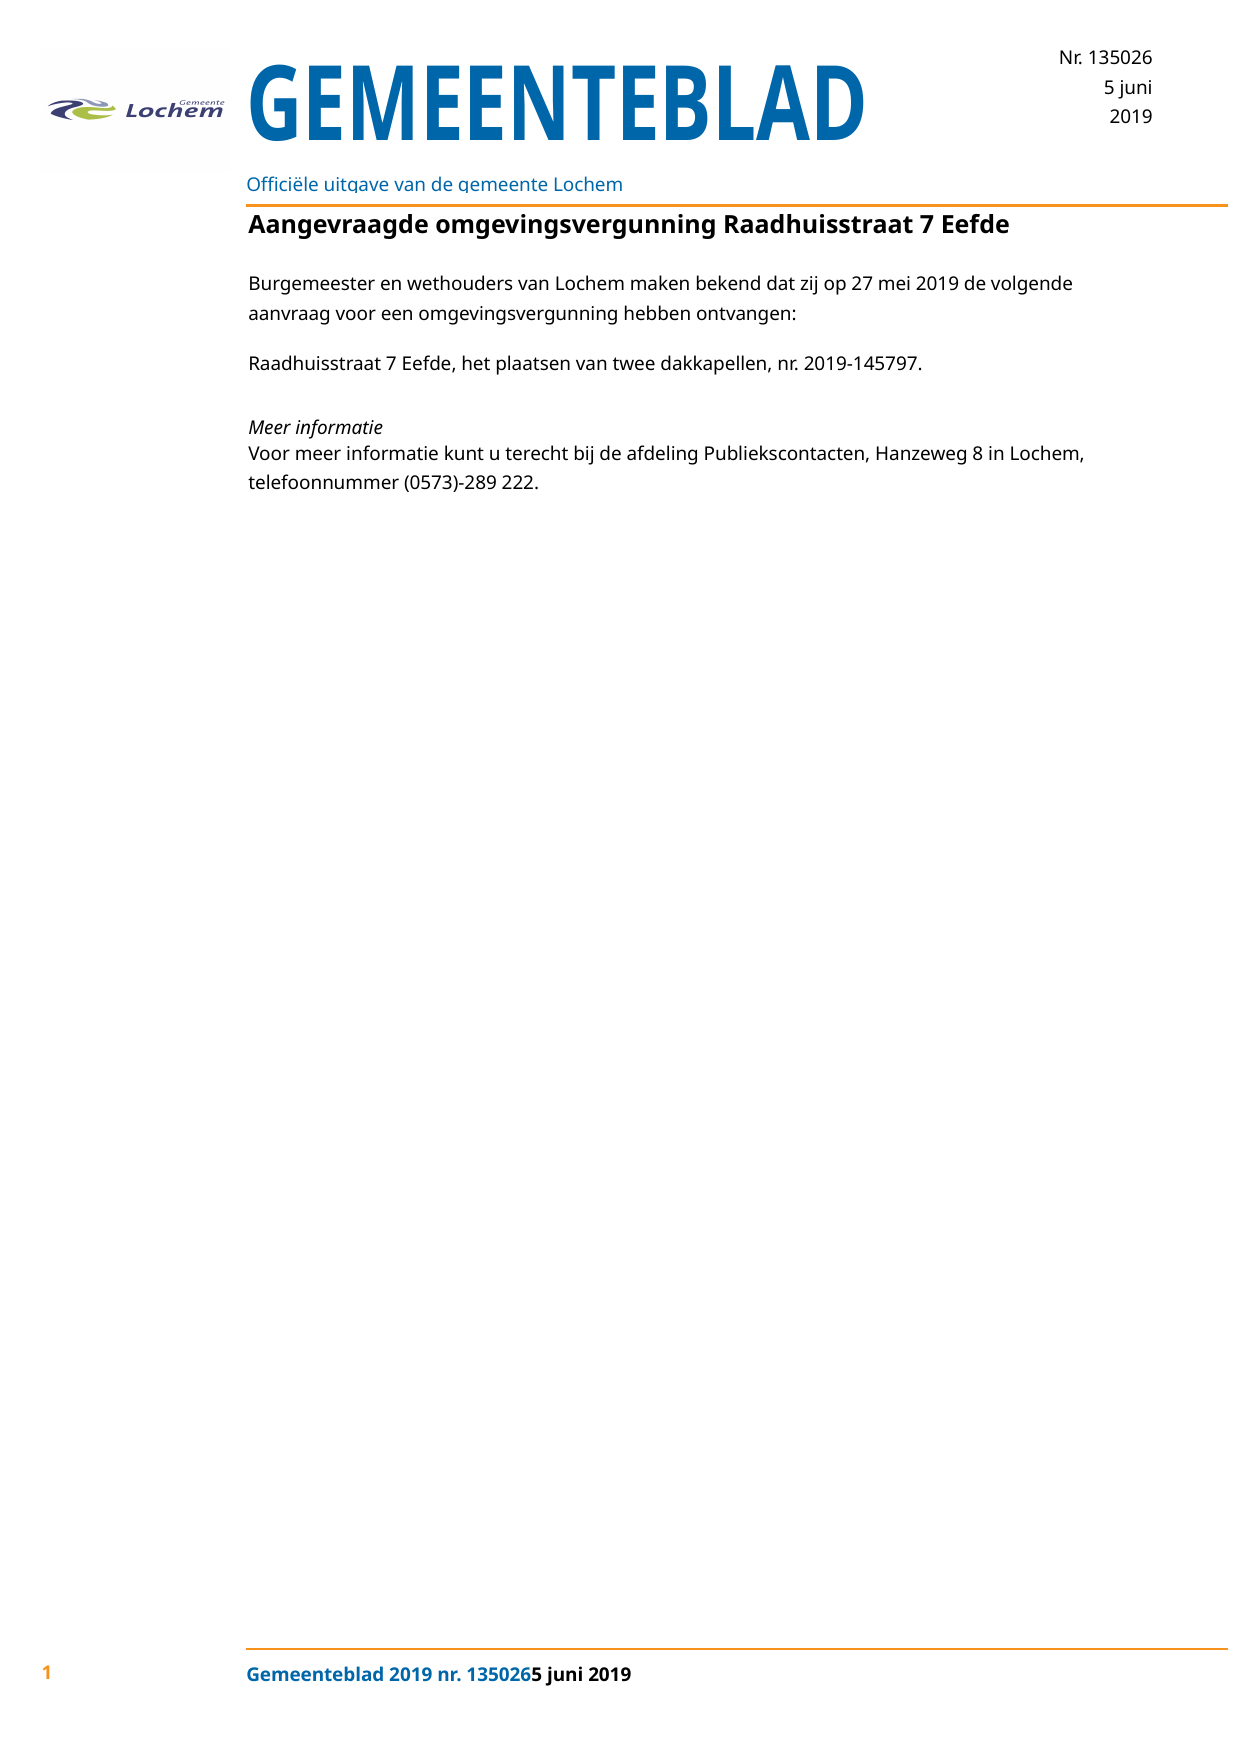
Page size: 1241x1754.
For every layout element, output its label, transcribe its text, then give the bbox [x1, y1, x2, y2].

text Meer informatie [248, 414, 1152, 440]
text Aangevraagde omgevingsvergunning Raadhuisstraat 7 Eefde [248, 207, 1152, 241]
text Burgemeester en wethouders van Lochem maken bekend dat zij op 27 mei 2019 de volgende aanvraag voor een omgevingsvergunning hebben ontvangen: [248, 270, 1152, 326]
picture [41, 47, 231, 172]
text Voor meer informatie kunt u terecht bij de afdeling Publiekscontacten, Hanzeweg 8 in Lochem, telefoonnummer (0573)-289 222. [248, 440, 1152, 495]
text Raadhuisstraat 7 Eefde, het plaatsen van twee dakkapellen, nr. 2019-145797. [248, 350, 1152, 376]
